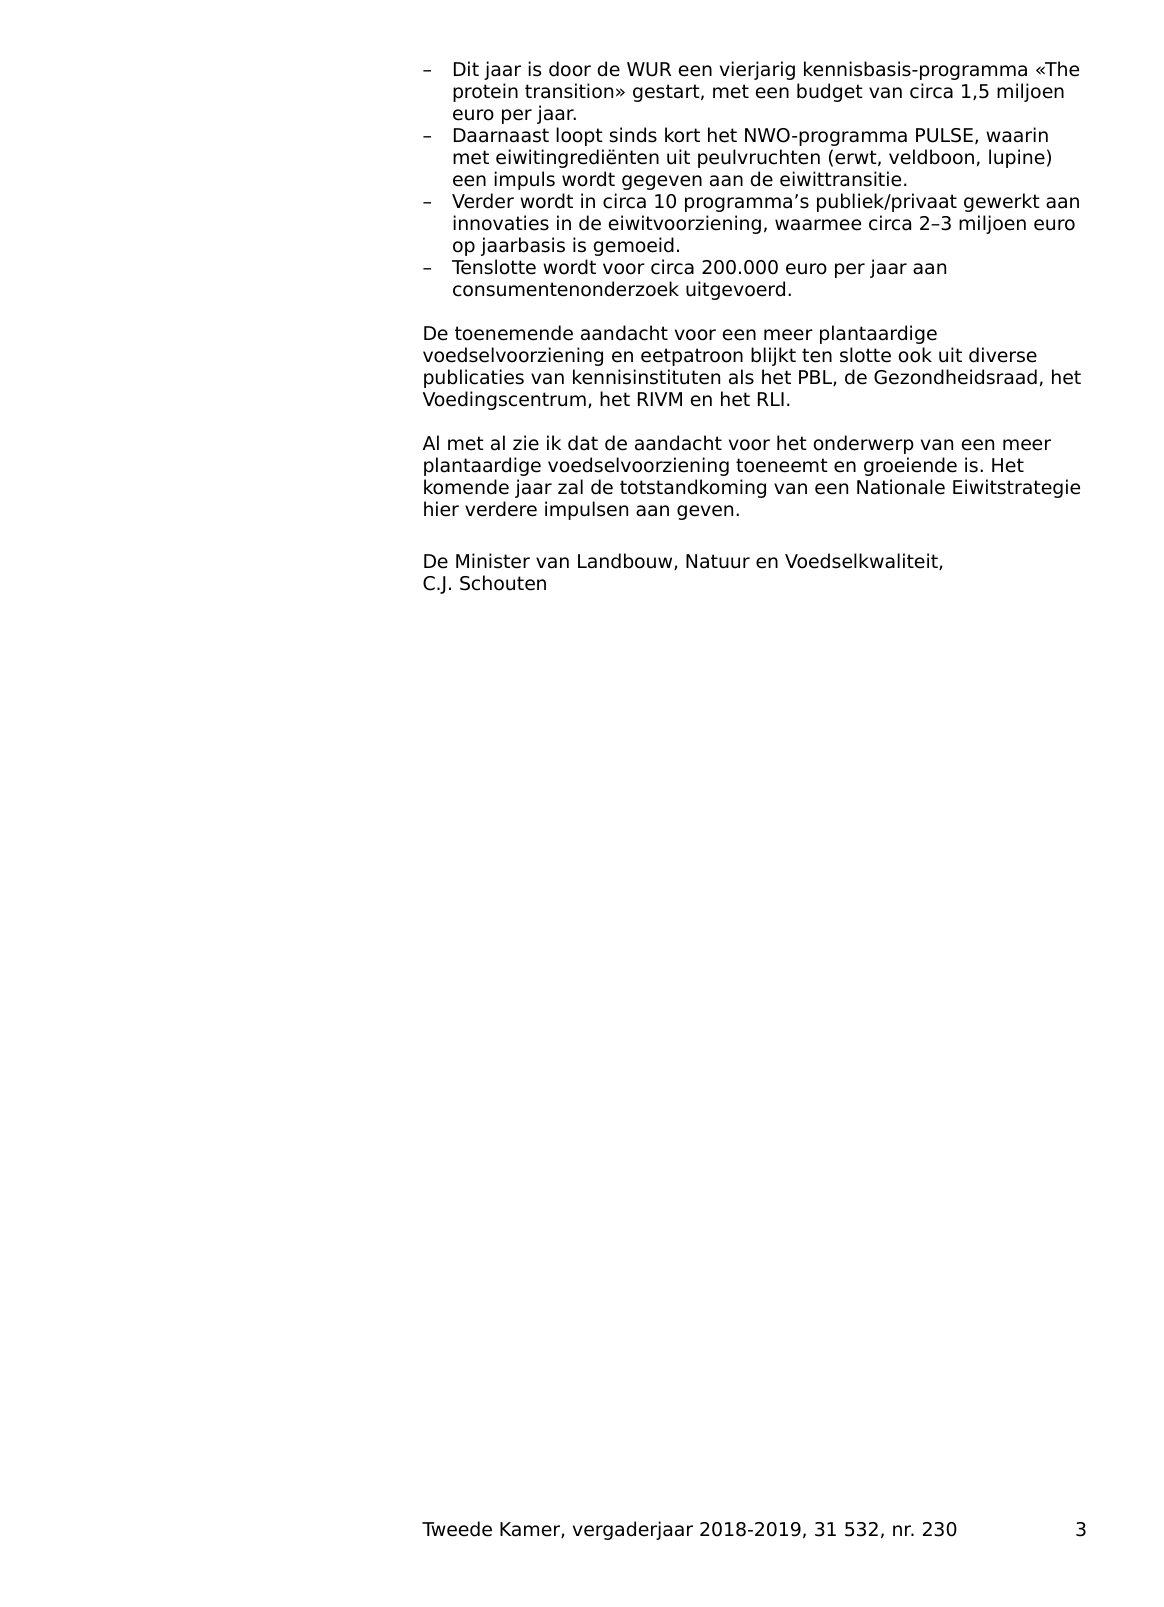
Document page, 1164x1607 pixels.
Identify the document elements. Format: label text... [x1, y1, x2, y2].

text – Tenslotte wordt voor circa 200.000 euro per jaar aan consumentenonderzoek uitgevoerd. [422, 257, 1087, 301]
text De toenemende aandacht voor een meer plantaardige voedselvoorziening en eetpatroon blijkt ten slotte ook uit diverse publicaties van kennisinstituten als het PBL, de Gezondheidsraad, het Voedingscentrum, het RIVM en het RLI. [422, 323, 1087, 411]
text Al met al zie ik dat de aandacht voor het onderwerp van een meer plantaardige voedselvoorziening toeneemt en groeiende is. Het komende jaar zal de totstandkoming van een Nationale Eiwitstrategie hier verdere impulsen aan geven. [422, 433, 1087, 521]
text – Verder wordt in circa 10 programma’s publiek/privaat gewerkt aan innovaties in de eiwitvoorziening, waarmee circa 2–3 miljoen euro op jaarbasis is gemoeid. [422, 191, 1087, 257]
text – Dit jaar is door de WUR een vierjarig kennisbasis-programma «The protein transition» gestart, met een budget van circa 1,5 miljoen euro per jaar. [422, 59, 1087, 125]
text – Daarnaast loopt sinds kort het NWO-programma PULSE, waarin met eiwitingrediënten uit peulvruchten (erwt, veldboon, lupine) een impuls wordt gegeven aan de eiwittransitie. [422, 125, 1087, 191]
text De Minister van Landbouw, Natuur en Voedselkwaliteit, C.J. Schouten [422, 551, 1087, 595]
